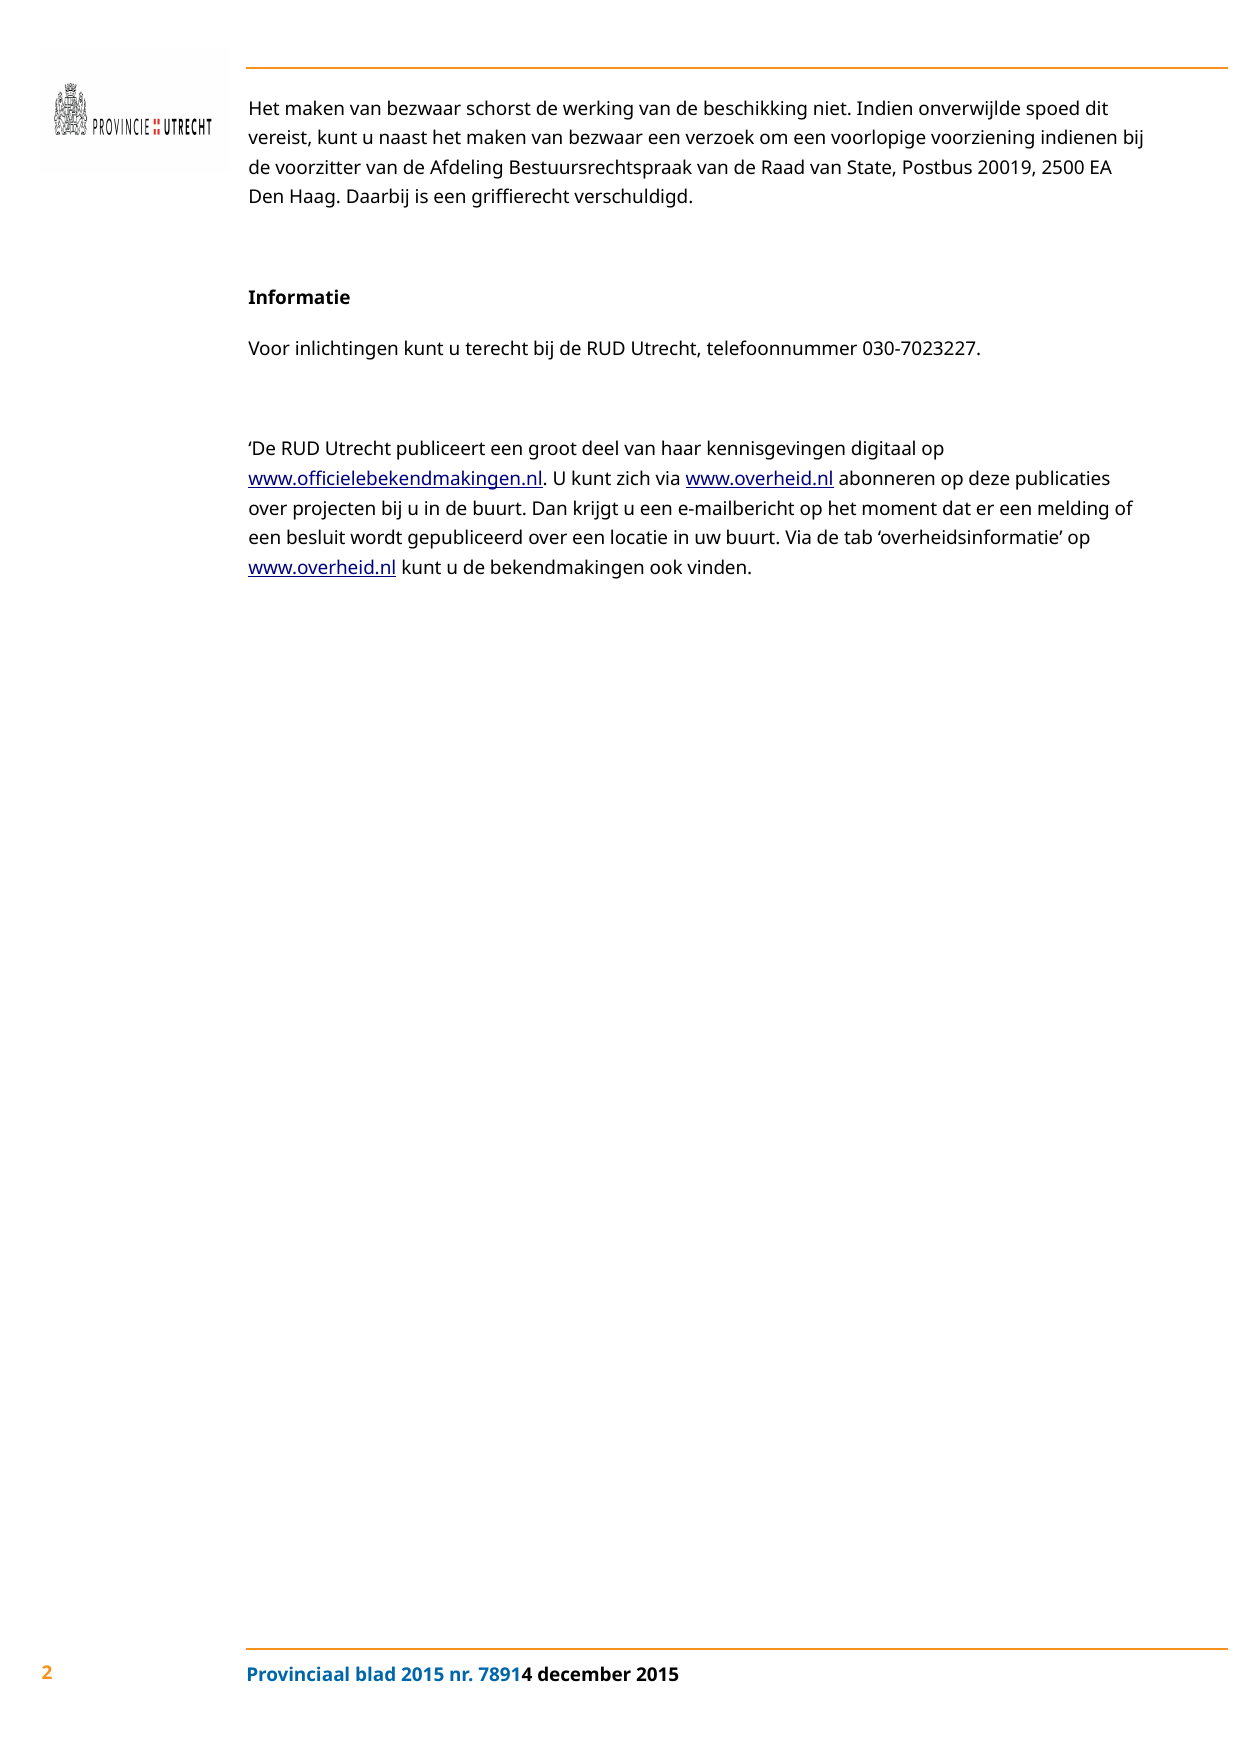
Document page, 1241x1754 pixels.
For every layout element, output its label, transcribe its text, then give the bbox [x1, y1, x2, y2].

text ‘De RUD Utrecht publiceert een groot deel van haar kennisgevingen digitaal op www.officielebekendmakingen.nl. U kunt zich via www.overheid.nl abonneren op deze publicaties over projecten bij u in de buurt. Dan krijgt u een e-mailbericht op het moment dat er een melding of een besluit wordt gepubliceerd over een locatie in uw buurt. Via de tab ‘overheidsinformatie’ op www.overheid.nl kunt u de bekendmakingen ook vinden. [248, 436, 1152, 580]
text Het maken van bezwaar schorst de werking van de beschikking niet. Indien onverwijlde spoed dit vereist, kunt u naast het maken van bezwaar een verzoek om een voorlopige voorziening indienen bij de voorzitter van de Afdeling Bestuursrechtspraak van de Raad van State, Postbus 20019, 2500 EA Den Haag. Daarbij is een griffierecht verschuldigd. [248, 95, 1152, 209]
text Informatie [248, 284, 1152, 310]
picture [41, 47, 231, 172]
text Voor inlichtingen kunt u terecht bij de RUD Utrecht, telefoonnummer 030-7023227. [248, 335, 1152, 361]
